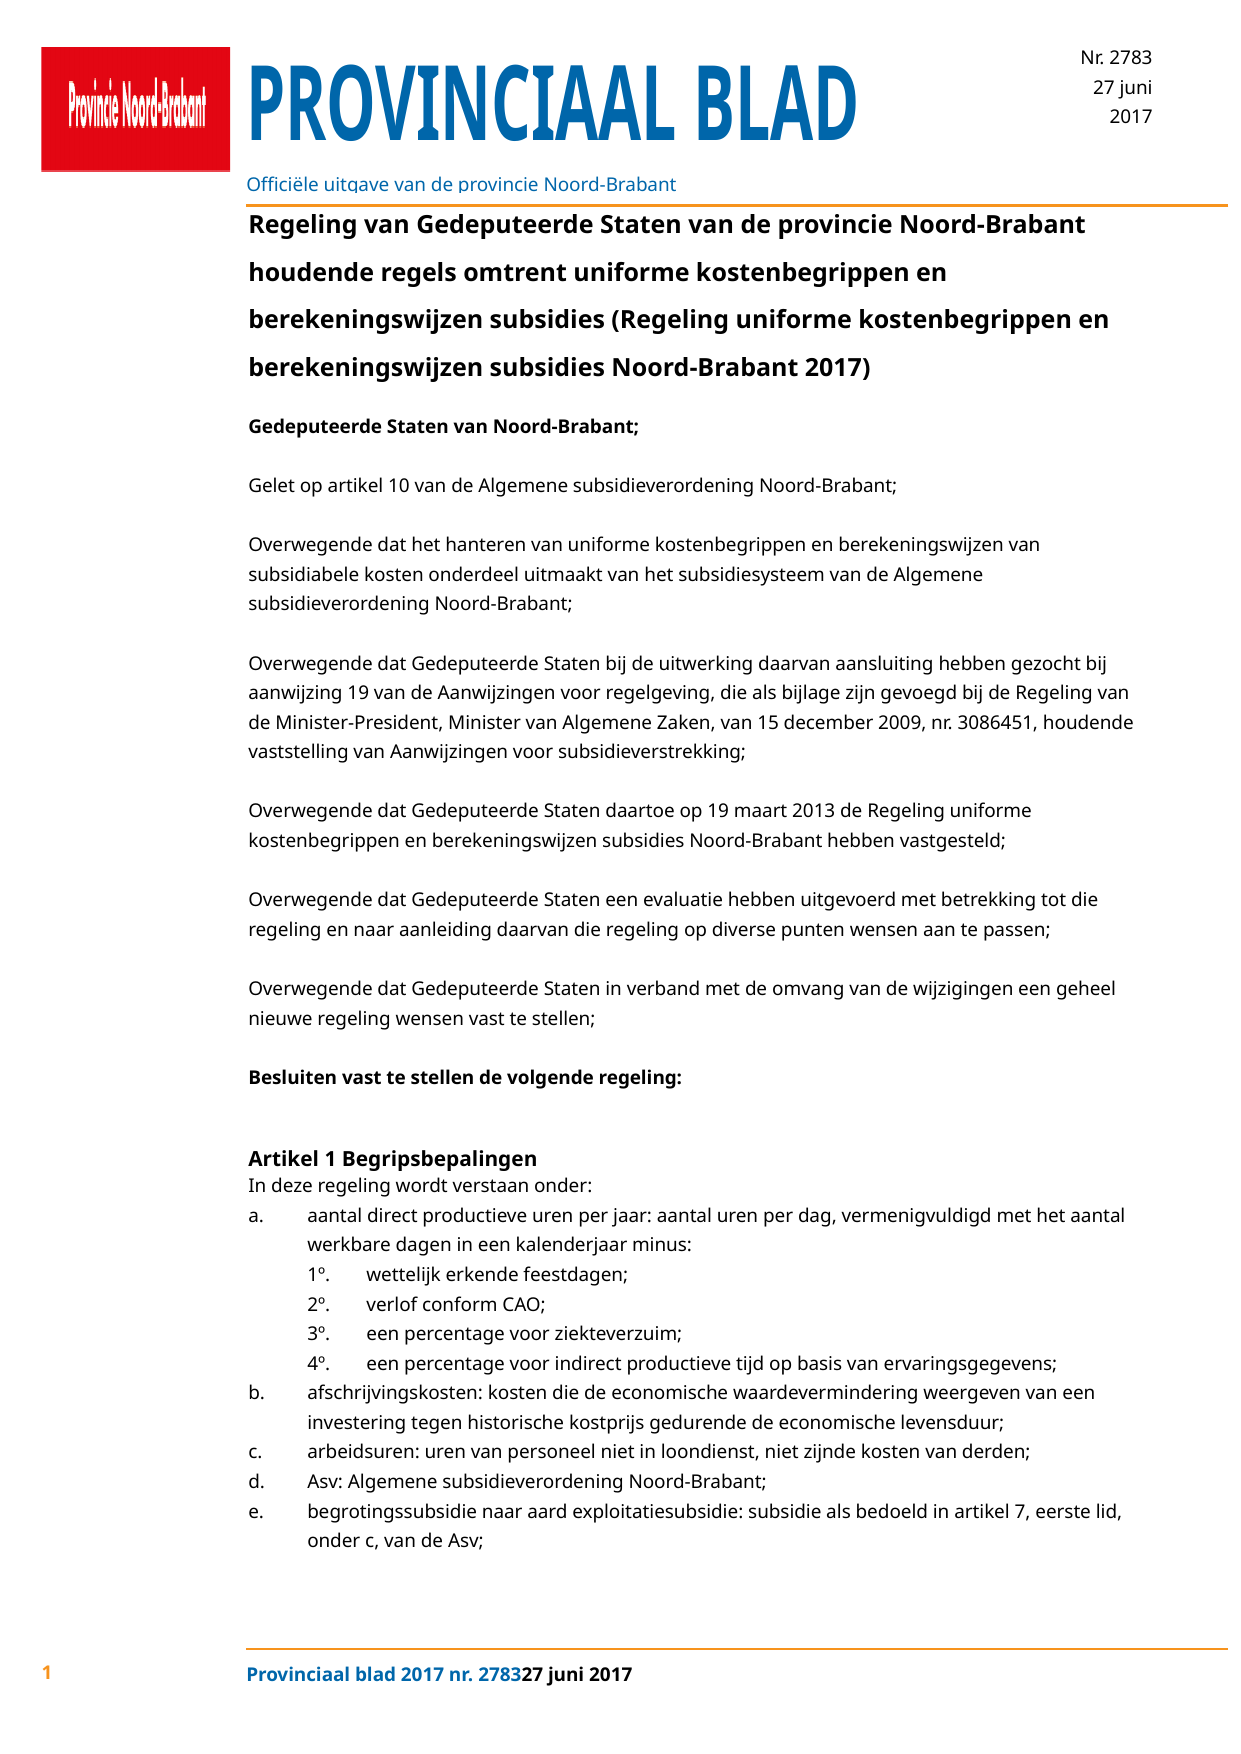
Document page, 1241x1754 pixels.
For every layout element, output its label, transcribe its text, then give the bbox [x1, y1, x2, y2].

text Gelet op artikel 10 van de Algemene subsidieverordening Noord-Brabant; [248, 472, 1152, 498]
text Overwegende dat Gedeputeerde Staten bij de uitwerking daarvan aansluiting hebben gezocht bij aanwijzing 19 van de Aanwijzingen voor regelgeving, die als bijlage zijn gevoegd bij de Regeling van de Minister-President, Minister van Algemene Zaken, van 15 december 2009, nr. 3086451, houdende vaststelling van Aanwijzingen voor subsidieverstrekking; [248, 650, 1152, 764]
text Regeling van Gedeputeerde Staten van de provincie Noord-Brabant houdende regels omtrent uniforme kostenbegrippen en berekeningswijzen subsidies (Regeling uniforme kostenbegrippen en berekeningswijzen subsidies Noord-Brabant 2017) [248, 207, 1152, 384]
text Overwegende dat het hanteren van uniforme kostenbegrippen en berekeningswijzen van subsidiabele kosten onderdeel uitmaakt van het subsidiesysteem van de Algemene subsidieverordening Noord-Brabant; [248, 531, 1152, 616]
text Overwegende dat Gedeputeerde Staten daartoe op 19 maart 2013 de Regeling uniforme kostenbegrippen en berekeningswijzen subsidies Noord-Brabant hebben vastgesteld; [248, 798, 1152, 853]
list arbeidsuren: uren van personeel niet in loondienst, niet zijnde kosten van derden; [248, 1439, 1152, 1464]
list wettelijk erkende feestdagen; [307, 1261, 1152, 1287]
text Gedeputeerde Staten van Noord-Brabant; [248, 413, 1152, 439]
list een percentage voor ziekteverzuim; [307, 1320, 1152, 1346]
list begrotingssubsidie naar aard exploitatiesubsidie: subsidie als bedoeld in artikel 7, eerste lid, onder c, van de Asv; [248, 1498, 1152, 1553]
text Overwegende dat Gedeputeerde Staten een evaluatie hebben uitgevoerd met betrekking tot die regeling en naar aanleiding daarvan die regeling op diverse punten wensen aan te passen; [248, 886, 1152, 942]
text In deze regeling wordt verstaan onder: [248, 1172, 1152, 1198]
list een percentage voor indirect productieve tijd op basis van ervaringsgegevens; [307, 1350, 1152, 1376]
list verlof conform CAO; [307, 1291, 1152, 1316]
text Artikel 1 Begripsbepalingen [248, 1144, 1152, 1172]
list Asv: Algemene subsidieverordening Noord-Brabant; [248, 1468, 1152, 1494]
picture [41, 47, 231, 172]
text Overwegende dat Gedeputeerde Staten in verband met de omvang van de wijzigingen een geheel nieuwe regeling wensen vast te stellen; [248, 975, 1152, 1031]
text Besluiten vast te stellen de volgende regeling: [248, 1064, 1152, 1090]
list afschrijvingskosten: kosten die de economische waardevermindering weergeven van een investering tegen historische kostprijs gedurende de economische levensduur; [248, 1379, 1152, 1435]
list aantal direct productieve uren per jaar: aantal uren per dag, vermenigvuldigd met het aantal werkbare dagen in een kalenderjaar minus: [248, 1202, 1152, 1257]
